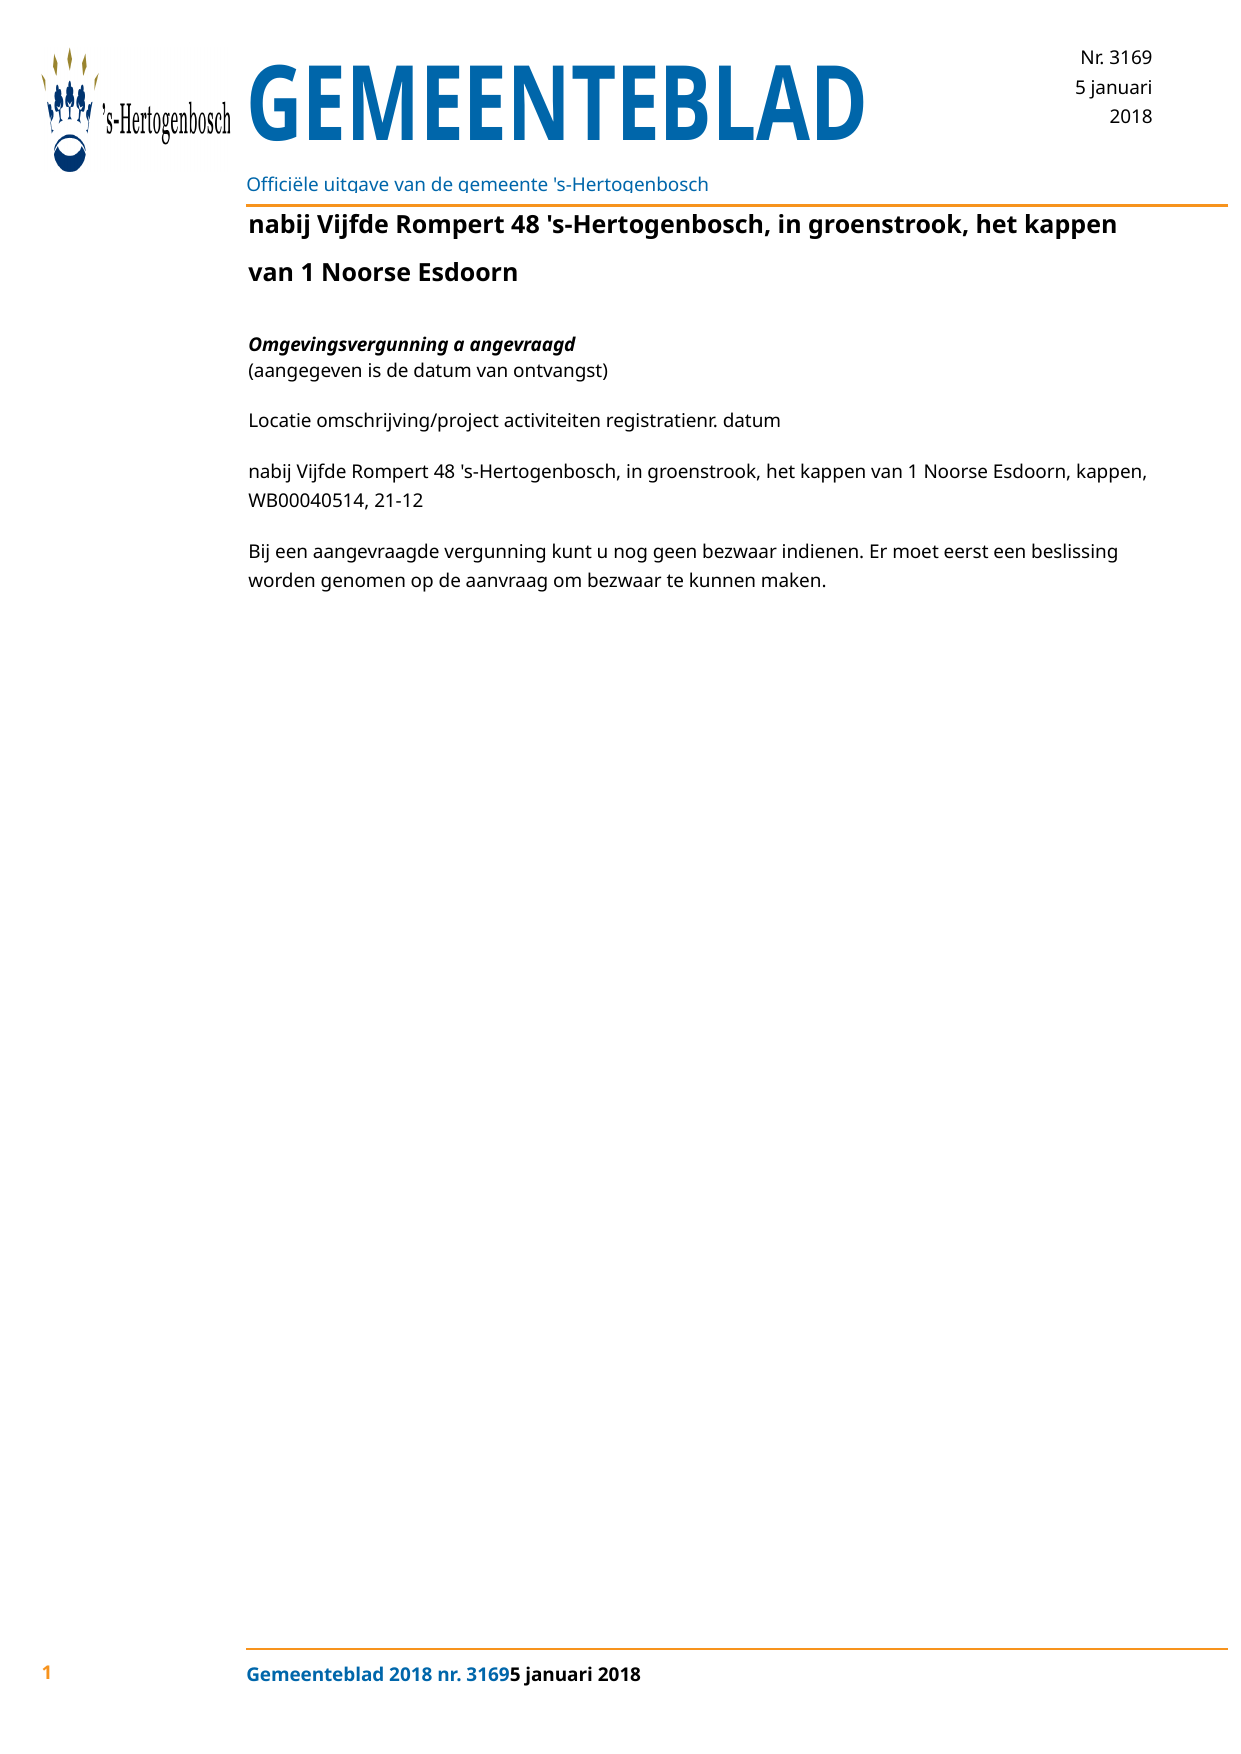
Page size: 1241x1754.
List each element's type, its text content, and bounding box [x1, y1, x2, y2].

text Bij een aangevraagde vergunning kunt u nog geen bezwaar indienen. Er moet eerst een beslissing worden genomen op de aanvraag om bezwaar te kunnen maken. [248, 538, 1152, 593]
text Locatie omschrijving/project activiteiten registratienr. datum [248, 408, 1152, 433]
picture [41, 47, 231, 172]
text Omgevingsvergunning a angevraagd [248, 331, 1152, 357]
text (aangegeven is de datum van ontvangst) [248, 357, 1152, 383]
text nabij Vijfde Rompert 48 's-Hertogenbosch, in groenstrook, het kappen van 1 Noorse Esdoorn, kappen, WB00040514, 21-12 [248, 458, 1152, 513]
text nabij Vijfde Rompert 48 's-Hertogenbosch, in groenstrook, het kappen van 1 Noorse Esdoorn [248, 207, 1152, 288]
